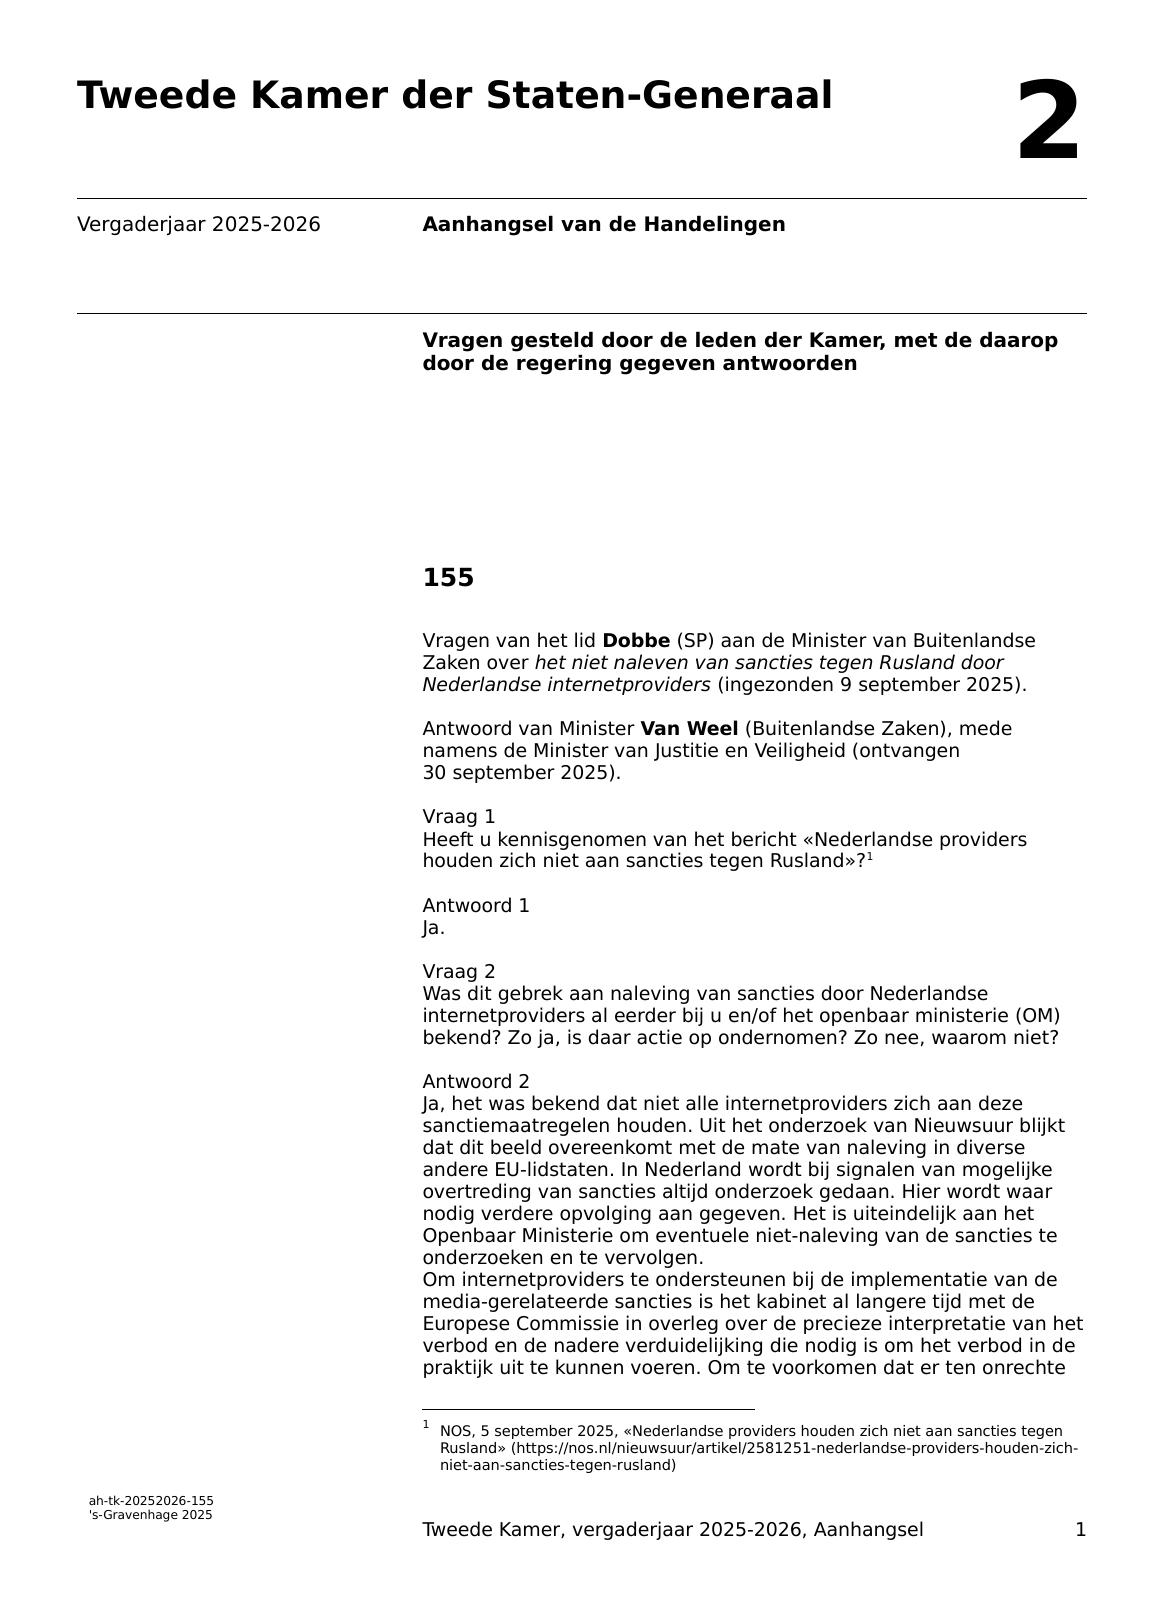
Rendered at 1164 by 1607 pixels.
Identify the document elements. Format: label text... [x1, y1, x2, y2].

text Was dit gebrek aan naleving van sancties door Nederlandse internetproviders al eerder bij u en/of het openbaar ministerie (OM) bekend? Zo ja, is daar actie op ondernomen? Zo nee, waarom niet? [422, 983, 1087, 1049]
table_cell Vergaderjaar 2025-2026 [77, 199, 422, 313]
text Ja. [422, 917, 1087, 938]
text Heeft u kennisgenomen van het bericht «Nederlandse providers houden zich niet aan sancties tegen Rusland»? [422, 828, 1087, 872]
table_header 2 [886, 59, 1087, 198]
table_cell [77, 314, 422, 375]
text Vragen van het lid Dobbe (SP) aan de Minister van Buitenlandse Zaken over het niet naleven van sancties tegen Rusland door Nederlandse internetproviders (ingezonden 9 september 2025). [422, 630, 1087, 696]
text ah-tk-20252026-155 [88, 1494, 323, 1508]
text Antwoord van Minister Van Weel (Buitenlandse Zaken), mede namens de Minister van Justitie en Veiligheid (ontvangen 30 september 2025). [422, 718, 1087, 784]
text Ja, het was bekend dat niet alle internetproviders zich aan deze sanctiemaatregelen houden. Uit het onderzoek van Nieuwsuur blijkt dat dit beeld overeenkomt met de mate van naleving in diverse andere EU-lidstaten. In Nederland wordt bij signalen van mogelijke overtreding van sancties altijd onderzoek gedaan. Hier wordt waar nodig verdere opvolging aan gegeven. Het is uiteindelijk aan het Openbaar Ministerie om eventuele niet-naleving van de sancties te onderzoeken en te vervolgen. [422, 1093, 1087, 1269]
table_cell Aanhangsel van de Handelingen [422, 199, 1087, 313]
text 's-Gravenhage 2025 [88, 1508, 323, 1522]
text Antwoord 1 [422, 894, 1087, 917]
table_header Tweede Kamer der Staten-Generaal [77, 59, 886, 198]
text Vraag 1 [422, 806, 1087, 828]
text Om internetproviders te ondersteunen bij de implementatie van de media-gerelateerde sancties is het kabinet al langere tijd met de Europese Commissie in overleg over de precieze interpretatie van het verbod en de nadere verduidelijking die nodig is om het verbod in de praktijk uit te kunnen voeren. Om te voorkomen dat er ten onrechte [422, 1269, 1087, 1378]
text NOS, 5 september 2025, «Nederlandse providers houden zich niet aan sancties tegen Rusland» (https://nos.nl/nieuwsuur/artikel/2581251-nederlandse-providers-houden-zich-niet-aan-sancties-tegen-rusland) [422, 1418, 1087, 1474]
table_cell Vragen gesteld door de leden der Kamer, met de daarop door de regering gegeven antwoorden [422, 314, 1087, 375]
text Antwoord 2 [422, 1071, 1087, 1093]
text 155 [422, 563, 1087, 592]
text Vraag 2 [422, 961, 1087, 983]
